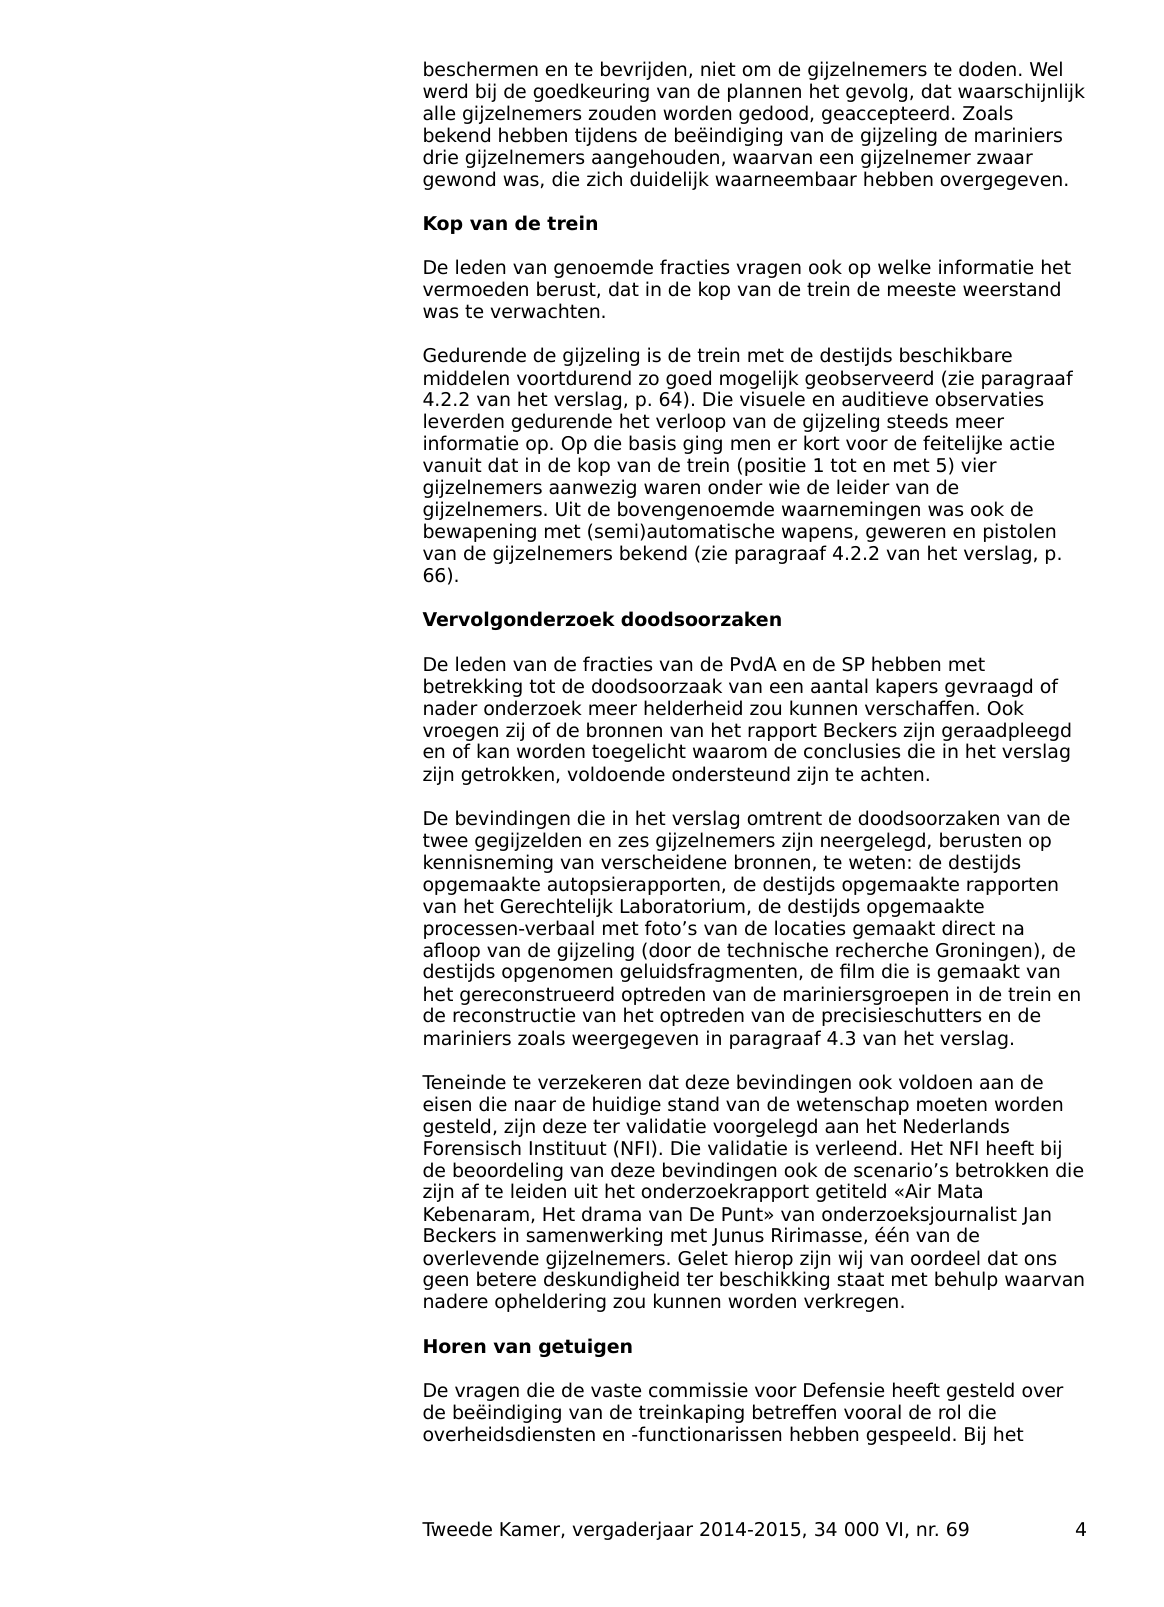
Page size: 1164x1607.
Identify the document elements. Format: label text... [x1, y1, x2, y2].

text De leden van de fracties van de PvdA en de SP hebben met betrekking tot de doodsoorzaak van een aantal kapers gevraagd of nader onderzoek meer helderheid zou kunnen verschaffen. Ook vroegen zij of de bronnen van het rapport Beckers zijn geraadpleegd en of kan worden toegelicht waarom de conclusies die in het verslag zijn getrokken, voldoende ondersteund zijn te achten. [422, 653, 1087, 785]
subtitle Horen van getuigen [422, 1336, 1087, 1357]
text Teneinde te verzekeren dat deze bevindingen ook voldoen aan de eisen die naar de huidige stand van de wetenschap moeten worden gesteld, zijn deze ter validatie voorgelegd aan het Nederlands Forensisch Instituut (NFI). Die validatie is verleend. Het NFI heeft bij de beoordeling van deze bevindingen ook de scenario’s betrokken die zijn af te leiden uit het onderzoekrapport getiteld «Air Mata Kebenaram, Het drama van De Punt» van onderzoeksjournalist Jan Beckers in samenwerking met Junus Ririmasse, één van de overlevende gijzelnemers. Gelet hierop zijn wij van oordeel dat ons geen betere deskundigheid ter beschikking staat met behulp waarvan nadere opheldering zou kunnen worden verkregen. [422, 1072, 1087, 1313]
text De bevindingen die in het verslag omtrent de doodsoorzaken van de twee gegijzelden en zes gijzelnemers zijn neergelegd, berusten op kennisneming van verscheidene bronnen, te weten: de destijds opgemaakte autopsierapporten, de destijds opgemaakte rapporten van het Gerechtelijk Laboratorium, de destijds opgemaakte processen-verbaal met foto’s van de locaties gemaakt direct na afloop van de gijzeling (door de technische recherche Groningen), de destijds opgenomen geluidsfragmenten, de film die is gemaakt van het gereconstrueerd optreden van de mariniersgroepen in de trein en de reconstructie van het optreden van de precisieschutters en de mariniers zoals weergegeven in paragraaf 4.3 van het verslag. [422, 808, 1087, 1049]
subtitle Kop van de trein [422, 213, 1087, 235]
subtitle Vervolgonderzoek doodsoorzaken [422, 609, 1087, 631]
text beschermen en te bevrijden, niet om de gijzelnemers te doden. Wel werd bij de goedkeuring van de plannen het gevolg, dat waarschijnlijk alle gijzelnemers zouden worden gedood, geaccepteerd. Zoals bekend hebben tijdens de beëindiging van de gijzeling de mariniers drie gijzelnemers aangehouden, waarvan een gijzelnemer zwaar gewond was, die zich duidelijk waarneembaar hebben overgegeven. [422, 59, 1087, 191]
text De vragen die de vaste commissie voor Defensie heeft gesteld over de beëindiging van de treinkaping betreffen vooral de rol die overheidsdiensten en -functionarissen hebben gespeeld. Bij het [422, 1380, 1087, 1446]
text De leden van genoemde fracties vragen ook op welke informatie het vermoeden berust, dat in de kop van de trein de meeste weerstand was te verwachten. [422, 257, 1087, 323]
text Gedurende de gijzeling is de trein met de destijds beschikbare middelen voortdurend zo goed mogelijk geobserveerd (zie paragraaf 4.2.2 van het verslag, p. 64). Die visuele en auditieve observaties leverden gedurende het verloop van de gijzeling steeds meer informatie op. Op die basis ging men er kort voor de feitelijke actie vanuit dat in de kop van de trein (positie 1 tot en met 5) vier gijzelnemers aanwezig waren onder wie de leider van de gijzelnemers. Uit de bovengenoemde waarnemingen was ook de bewapening met (semi)automatische wapens, geweren en pistolen van de gijzelnemers bekend (zie paragraaf 4.2.2 van het verslag, p. 66). [422, 345, 1087, 587]
